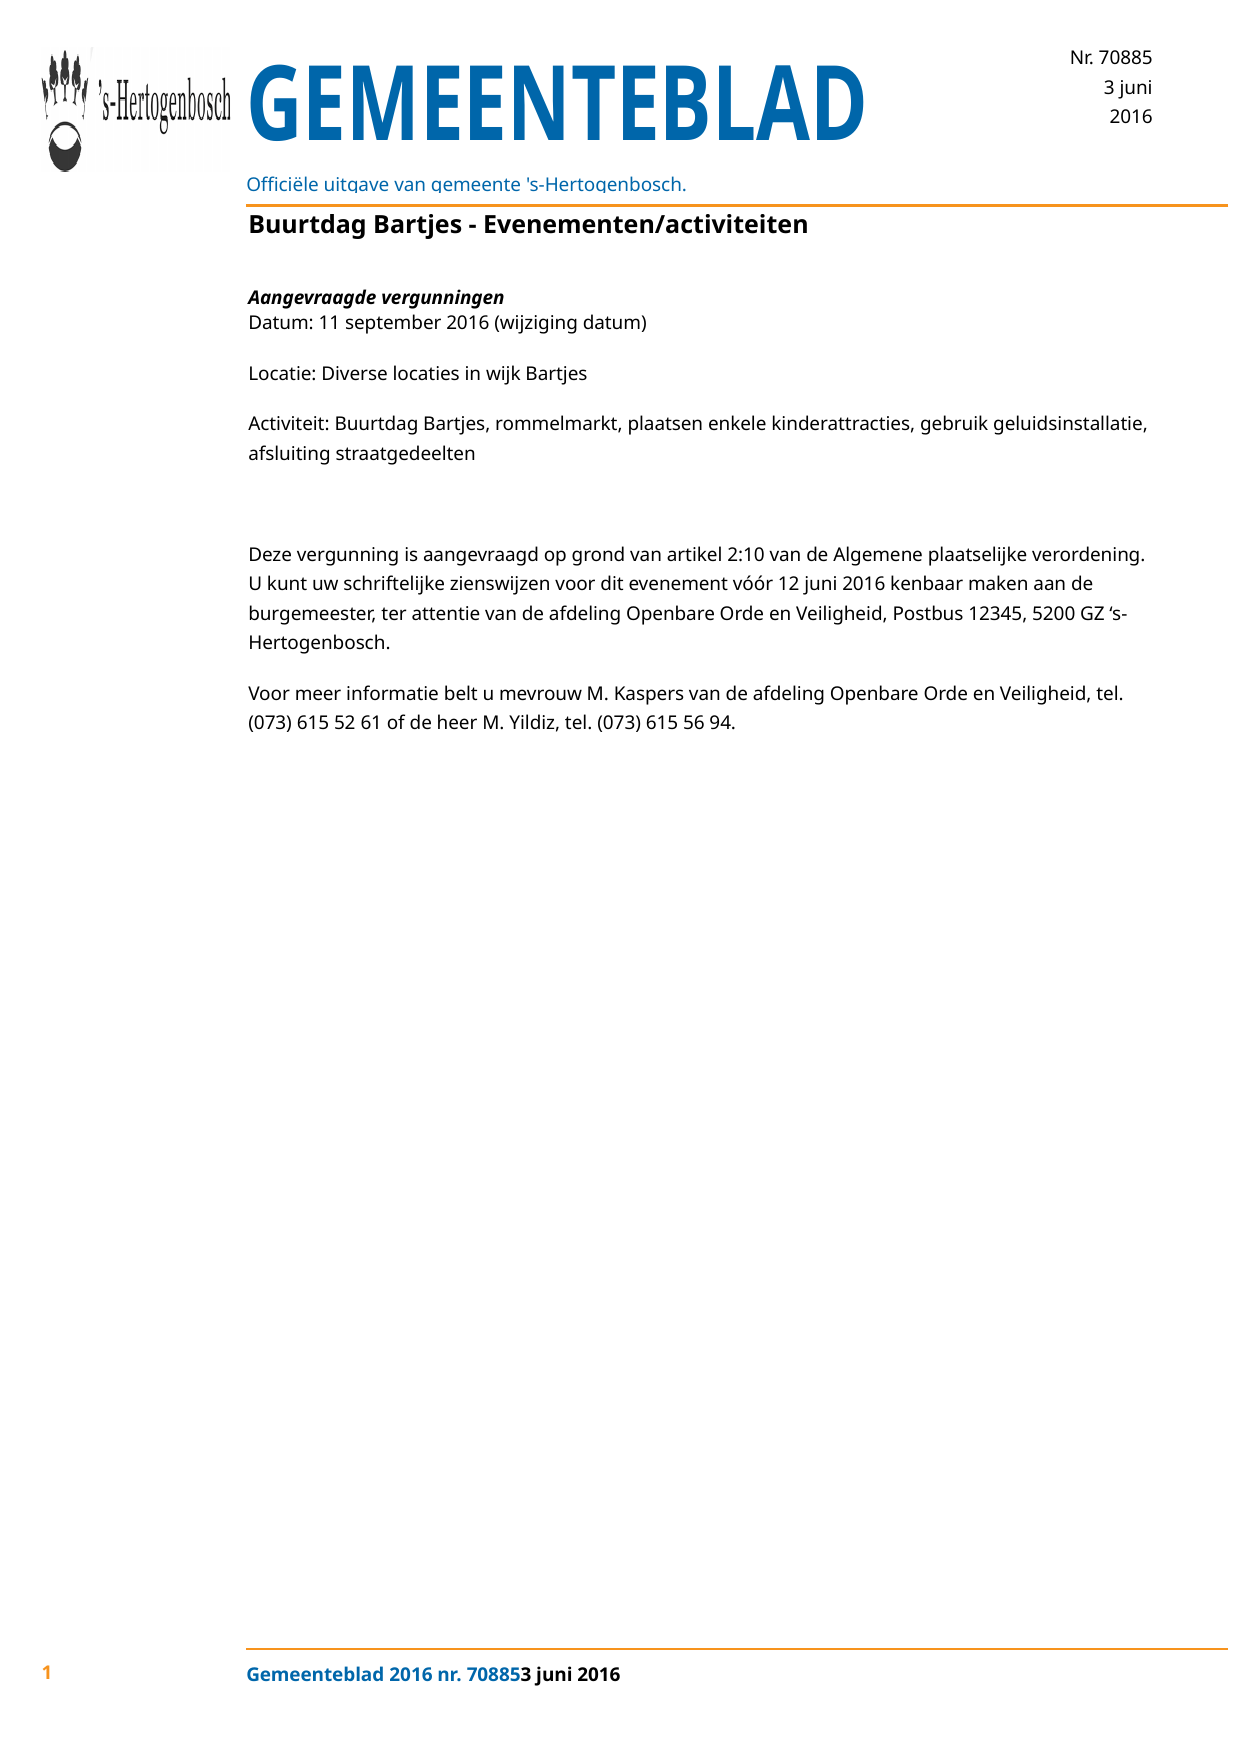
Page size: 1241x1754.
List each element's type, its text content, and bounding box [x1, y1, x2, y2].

text Buurtdag Bartjes - Evenementen/activiteiten [248, 207, 1152, 241]
text Voor meer informatie belt u mevrouw M. Kaspers van de afdeling Openbare Orde en Veiligheid, tel. (073) 615 52 61 of de heer M. Yildiz, tel. (073) 615 56 94. [248, 680, 1152, 735]
text Aangevraagde vergunningen [248, 284, 1152, 309]
text Datum: 11 september 2016 (wijziging datum) [248, 309, 1152, 335]
picture [41, 47, 231, 172]
text Deze vergunning is aangevraagd op grond van artikel 2:10 van de Algemene plaatselijke verordening. U kunt uw schriftelijke zienswijzen voor dit evenement vóór 12 juni 2016 kenbaar maken aan de burgemeester, ter attentie van de afdeling Openbare Orde en Veiligheid, Postbus 12345, 5200 GZ ‘s-Hertogenbosch. [248, 541, 1152, 655]
text Locatie: Diverse locaties in wijk Bartjes [248, 360, 1152, 386]
text Activiteit: Buurtdag Bartjes, rommelmarkt, plaatsen enkele kinderattracties, gebruik geluidsinstallatie, afsluiting straatgedeelten [248, 410, 1152, 466]
